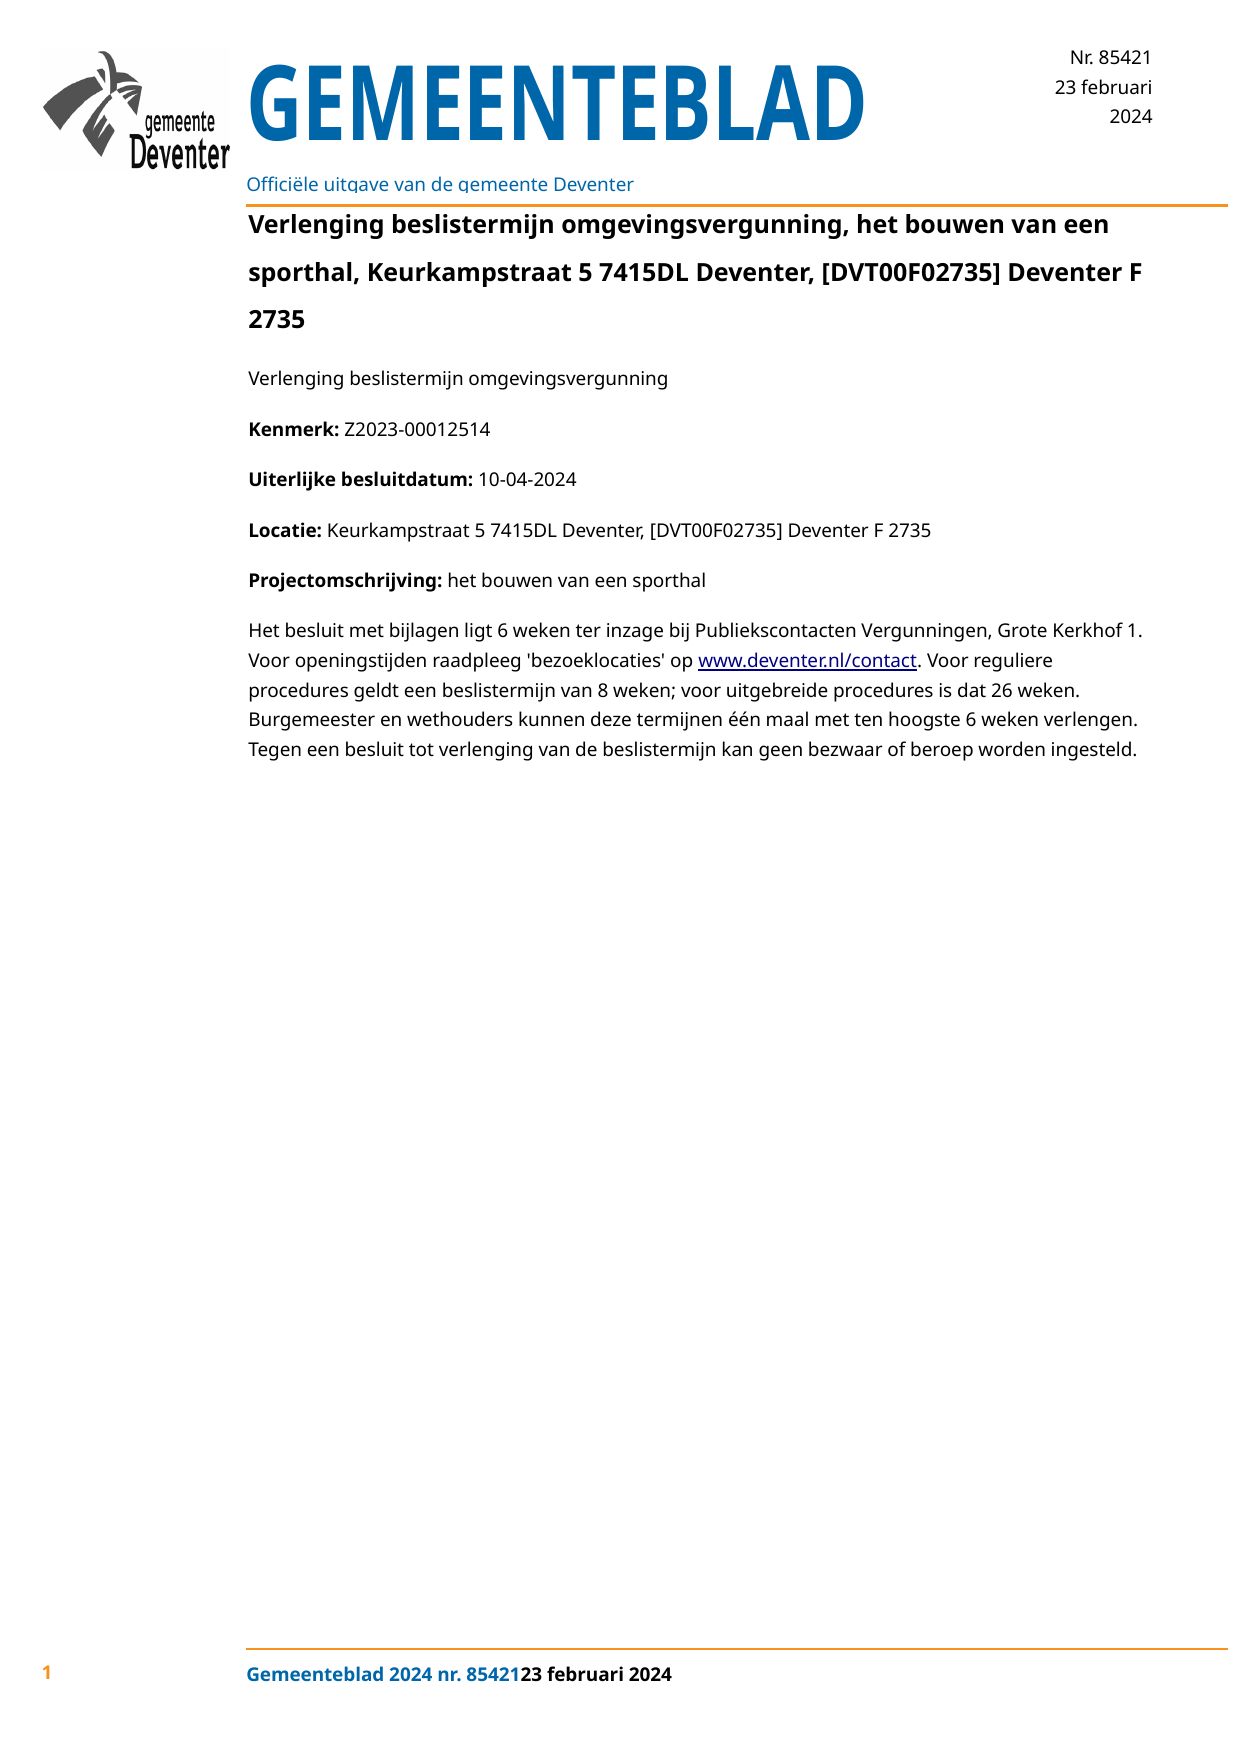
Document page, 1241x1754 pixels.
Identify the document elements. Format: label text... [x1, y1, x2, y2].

text Projectomschrijving: het bouwen van een sporthal [248, 567, 1152, 593]
text Verlenging beslistermijn omgevingsvergunning [248, 366, 1152, 391]
text Uiterlijke besluitdatum: 10-04-2024 [248, 466, 1152, 492]
text Het besluit met bijlagen ligt 6 weken ter inzage bij Publiekscontacten Vergunningen, Grote Kerkhof 1. Voor openingstijden raadpleeg 'bezoeklocaties' op www.deventer.nl/contact. Voor reguliere procedures geldt een beslistermijn van 8 weken; voor uitgebreide procedures is dat 26 weken. Burgemeester en wethouders kunnen deze termijnen één maal met ten hoogste 6 weken verlengen. Tegen een besluit tot verlenging van de beslistermijn kan geen bezwaar of beroep worden ingesteld. [248, 618, 1152, 762]
picture [41, 47, 231, 172]
text Verlenging beslistermijn omgevingsvergunning, het bouwen van een sporthal, Keurkampstraat 5 7415DL Deventer, [DVT00F02735] Deventer F 2735 [248, 207, 1152, 336]
text Kenmerk: Z2023-00012514 [248, 416, 1152, 442]
text Locatie: Keurkampstraat 5 7415DL Deventer, [DVT00F02735] Deventer F 2735 [248, 517, 1152, 542]
